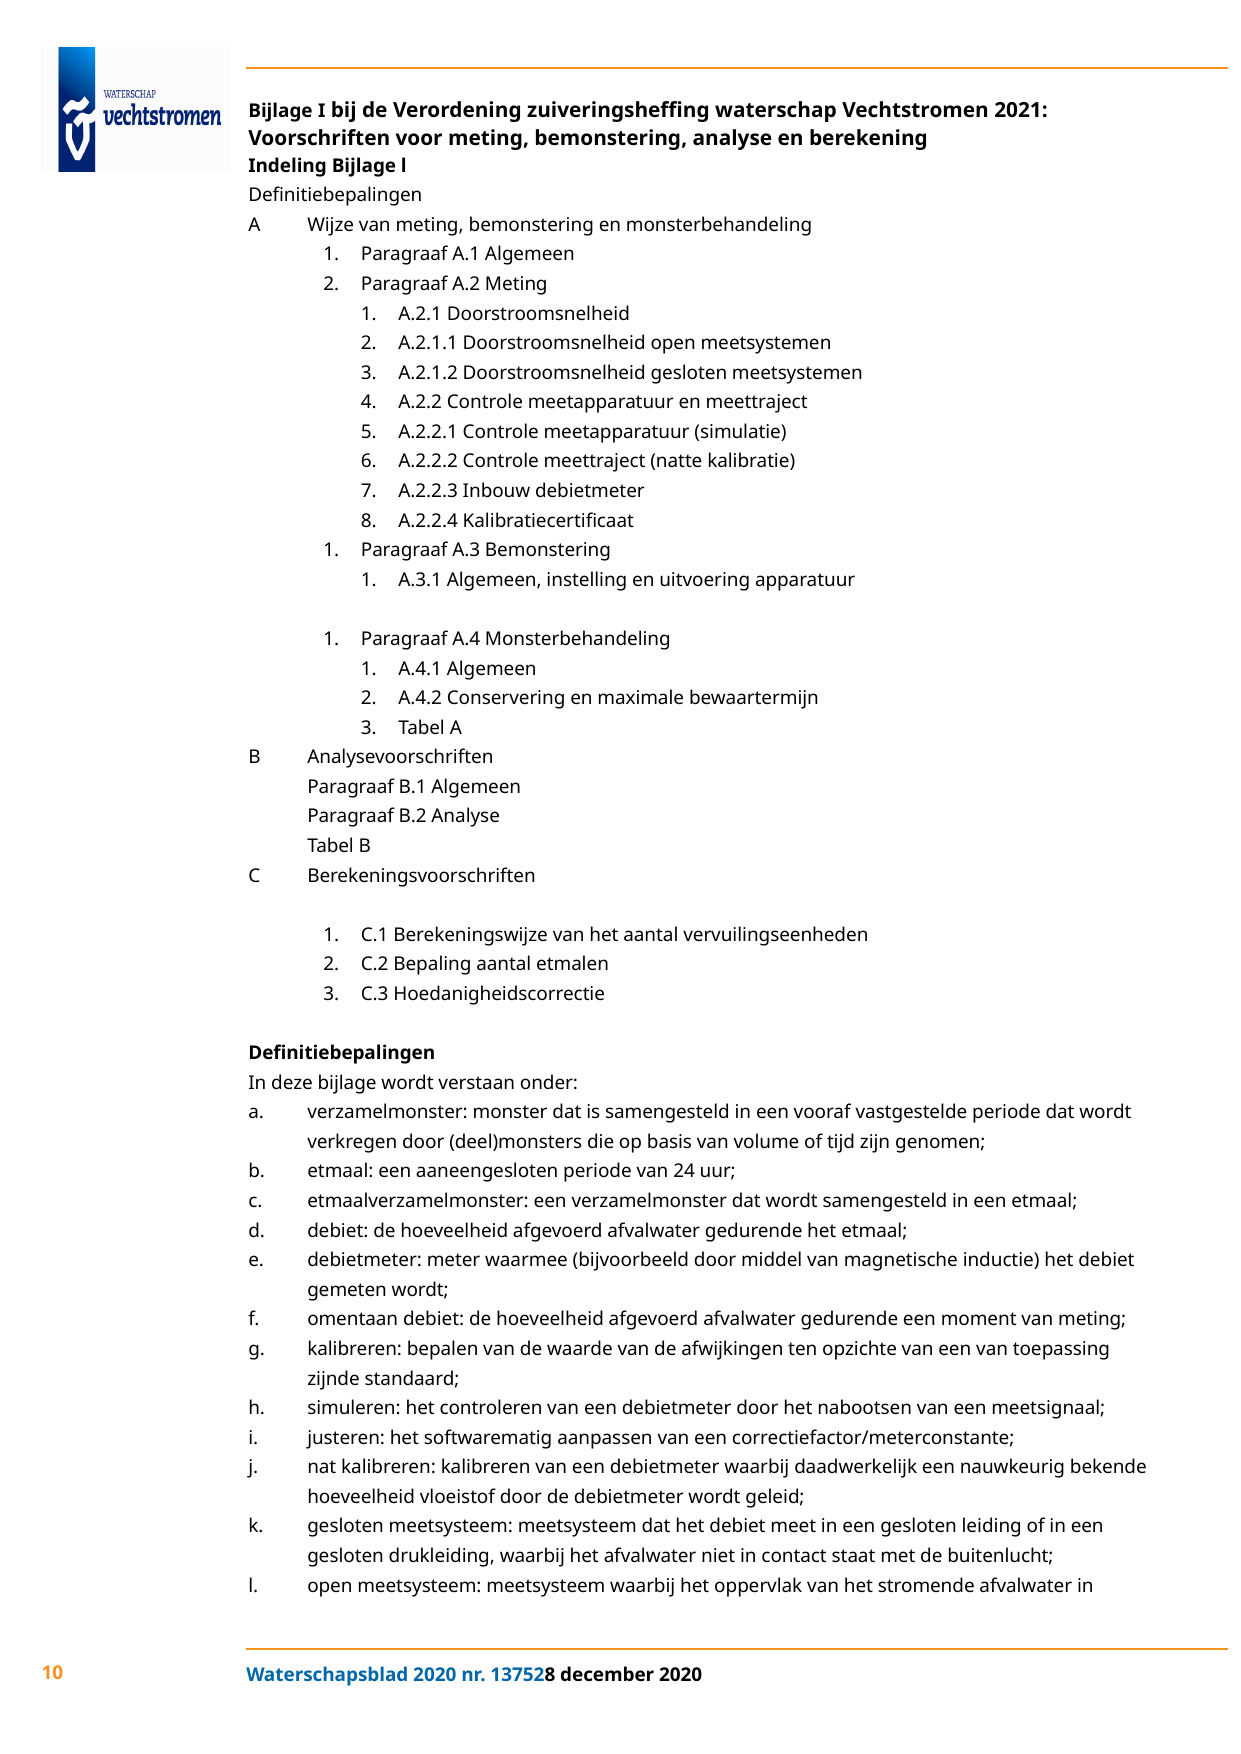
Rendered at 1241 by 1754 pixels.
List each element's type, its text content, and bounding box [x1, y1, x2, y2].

list A.2.2.2 Controle meettraject (natte kalibratie) [361, 448, 1152, 473]
list A.2.1.2 Doorstroomsnelheid gesloten meetsystemen [361, 359, 1152, 384]
list A.2.2 Controle meetapparatuur en meettraject [361, 388, 1152, 414]
text Bijlage I bij de Verordening zuiveringsheffing waterschap Vechtstromen 2021: Voorschriften voor meting, bemonstering, analyse en berekening [248, 95, 1152, 152]
list gesloten meetsysteem: meetsysteem dat het debiet meet in een gesloten leiding of in een gesloten drukleiding, waarbij het afvalwater niet in contact staat met de buitenlucht; [248, 1513, 1152, 1568]
picture [41, 47, 231, 172]
list C.3 Hoedanigheidscorrectie [323, 980, 1152, 1006]
list A.2.2.1 Controle meetapparatuur (simulatie) [361, 418, 1152, 444]
list Berekeningsvoorschriften [248, 862, 1152, 887]
list Paragraaf A.4 Monsterbehandeling [323, 625, 1152, 651]
list open meetsysteem: meetsysteem waarbij het oppervlak van het stromende afvalwater in [248, 1572, 1152, 1597]
list debiet: de hoeveelheid afgevoerd afvalwater gedurende het etmaal; [248, 1217, 1152, 1242]
list Paragraaf B.1 Algemeen [248, 773, 1152, 799]
list Tabel B [248, 832, 1152, 858]
list A.4.2 Conservering en maximale bewaartermijn [361, 684, 1152, 710]
text In deze bijlage wordt verstaan onder: [248, 1069, 1152, 1094]
list etmaal: een aaneengesloten periode van 24 uur; [248, 1158, 1152, 1183]
list debietmeter: meter waarmee (bijvoorbeeld door middel van magnetische inductie) het debiet gemeten wordt; [248, 1246, 1152, 1302]
list justeren: het softwarematig aanpassen van een correctiefactor/meterconstante; [248, 1424, 1152, 1449]
list C.1 Berekeningswijze van het aantal vervuilingseenheden [323, 921, 1152, 947]
list A.2.2.3 Inbouw debietmeter [361, 477, 1152, 503]
text Definitiebepalingen [248, 1039, 1152, 1065]
list A.3.1 Algemeen, instelling en uitvoering apparatuur [361, 566, 1152, 592]
list etmaalverzamelmonster: een verzamelmonster dat wordt samengesteld in een etmaal; [248, 1187, 1152, 1213]
list simuleren: het controleren van een debietmeter door het nabootsen van een meetsignaal; [248, 1394, 1152, 1420]
list verzamelmonster: monster dat is samengesteld in een vooraf vastgestelde periode dat wordt verkregen door (deel)monsters die op basis van volume of tijd zijn genomen; [248, 1098, 1152, 1154]
list Paragraaf A.3 Bemonstering [323, 536, 1152, 562]
list A.2.1.1 Doorstroomsnelheid open meetsystemen [361, 329, 1152, 355]
list Tabel A [361, 714, 1152, 739]
list Wijze van meting, bemonstering en monsterbehandeling [248, 211, 1152, 237]
list Paragraaf B.2 Analyse [248, 803, 1152, 828]
list C.2 Bepaling aantal etmalen [323, 951, 1152, 976]
list A.2.2.4 Kalibratiecertificaat [361, 507, 1152, 532]
list A.4.1 Algemeen [361, 655, 1152, 680]
list A.2.1 Doorstroomsnelheid [361, 300, 1152, 325]
text Definitiebepalingen [248, 181, 1152, 207]
list omentaan debiet: de hoeveelheid afgevoerd afvalwater gedurende een moment van meting; [248, 1306, 1152, 1331]
text Indeling Bijlage l [248, 152, 1152, 177]
list Paragraaf A.2 Meting [323, 270, 1152, 296]
list Analysevoorschriften [248, 743, 1152, 769]
list kalibreren: bepalen van de waarde van de afwijkingen ten opzichte van een van toepassing zijnde standaard; [248, 1335, 1152, 1390]
list Paragraaf A.1 Algemeen [323, 241, 1152, 266]
list nat kalibreren: kalibreren van een debietmeter waarbij daadwerkelijk een nauwkeurig bekende hoeveelheid vloeistof door de debietmeter wordt geleid; [248, 1453, 1152, 1509]
